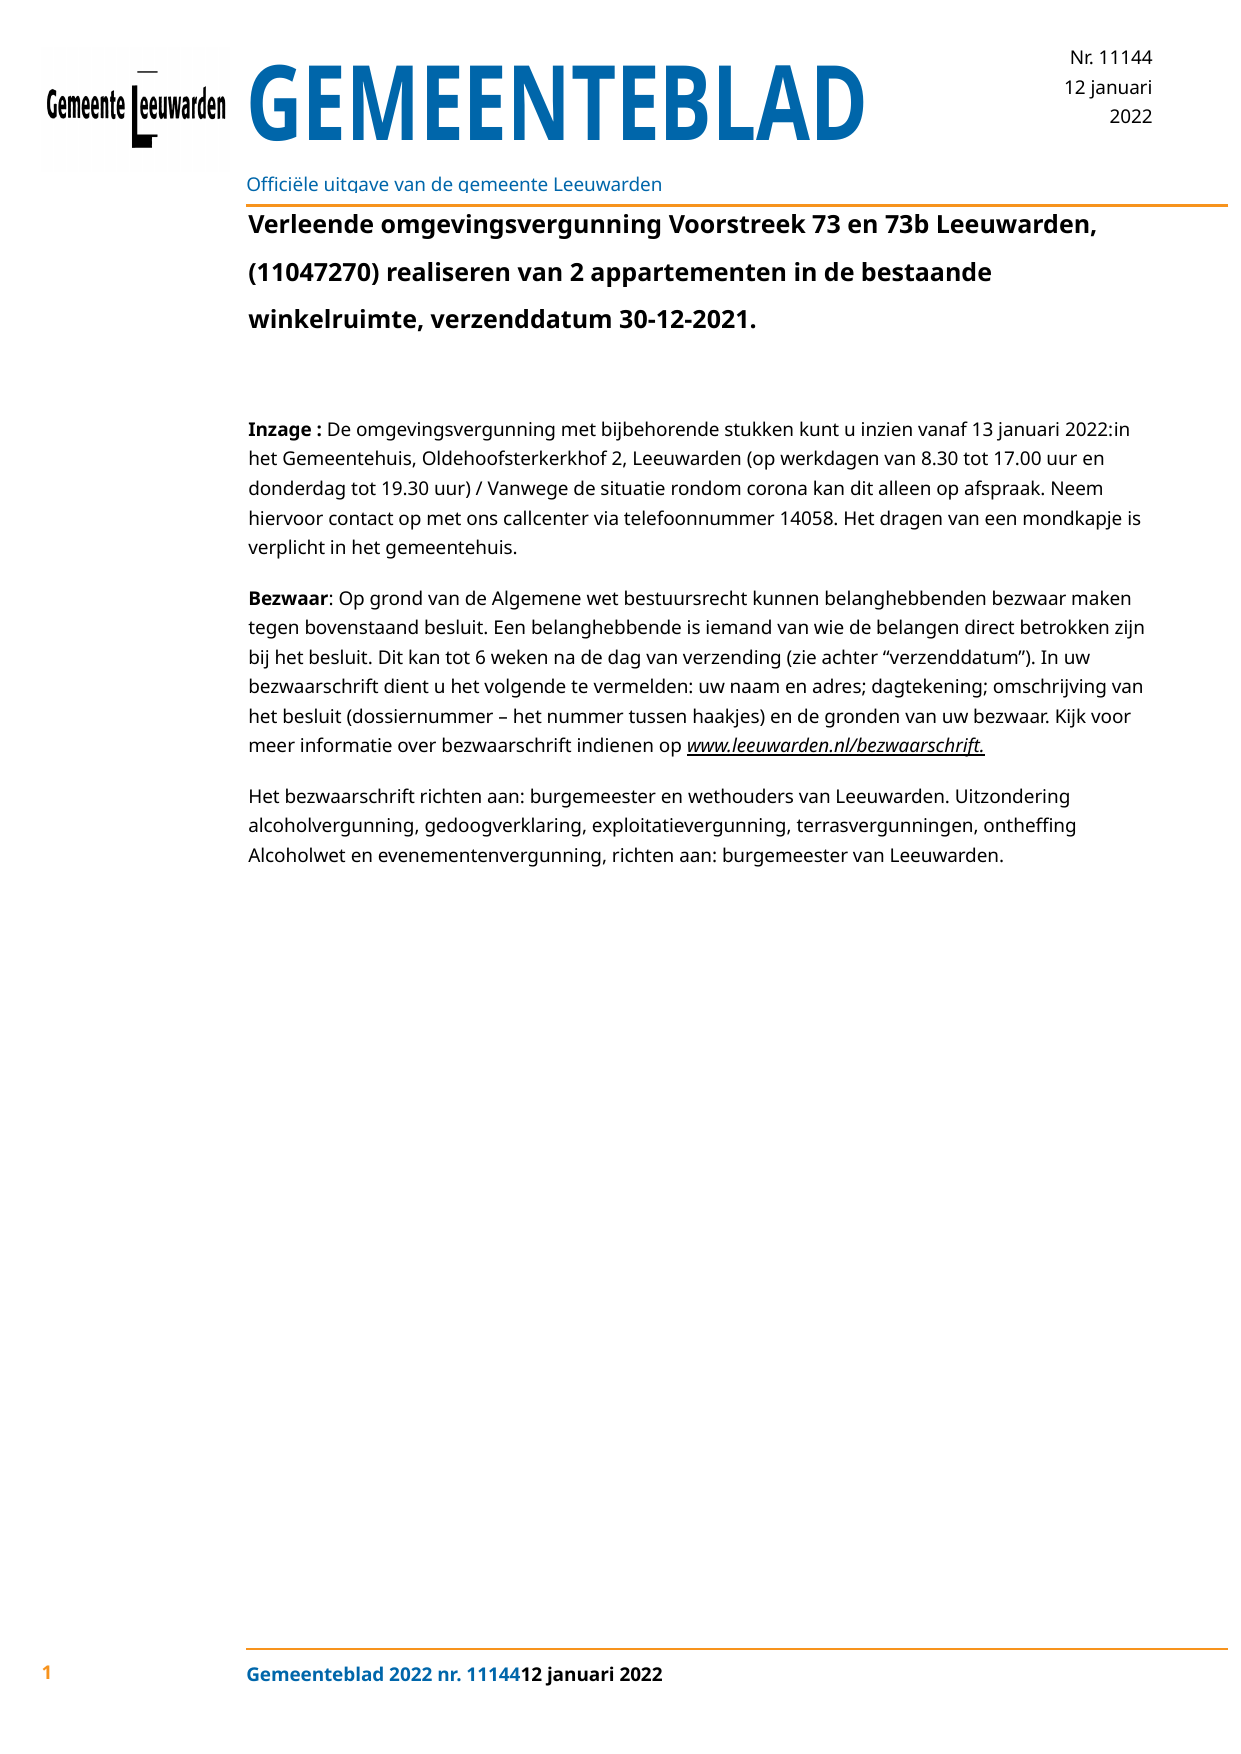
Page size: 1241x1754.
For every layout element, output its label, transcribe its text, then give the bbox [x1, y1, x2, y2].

picture [41, 47, 231, 172]
text Het bezwaarschrift richten aan: burgemeester en wethouders van Leeuwarden. Uitzondering alcoholvergunning, gedoogverklaring, exploitatievergunning, terrasvergunningen, ontheffing Alcoholwet en evenementenvergunning, richten aan: burgemeester van Leeuwarden. [248, 783, 1152, 868]
text Verleende omgevingsvergunning Voorstreek 73 en 73b Leeuwarden, (11047270) realiseren van 2 appartementen in de bestaande winkelruimte, verzenddatum 30-12-2021. [248, 207, 1152, 336]
text Inzage : De omgevingsvergunning met bijbehorende stukken kunt u inzien vanaf 13 januari 2022:in het Gemeentehuis, Oldehoofsterkerkhof 2, Leeuwarden (op werkdagen van 8.30 tot 17.00 uur en donderdag tot 19.30 uur) / Vanwege de situatie rondom corona kan dit alleen op afspraak. Neem hiervoor contact op met ons callcenter via telefoonnummer 14058. Het dragen van een mondkapje is verplicht in het gemeentehuis. [248, 416, 1152, 560]
text Bezwaar: Op grond van de Algemene wet bestuursrecht kunnen belanghebbenden bezwaar maken tegen bovenstaand besluit. Een belanghebbende is iemand van wie de belangen direct betrokken zijn bij het besluit. Dit kan tot 6 weken na de dag van verzending (zie achter “verzenddatum”). In uw bezwaarschrift dient u het volgende te vermelden: uw naam en adres; dagtekening; omschrijving van het besluit (dossiernummer – het nummer tussen haakjes) en de gronden van uw bezwaar. Kijk voor meer informatie over bezwaarschrift indienen op www.leeuwarden.nl/bezwaarschrift. [248, 585, 1152, 758]
